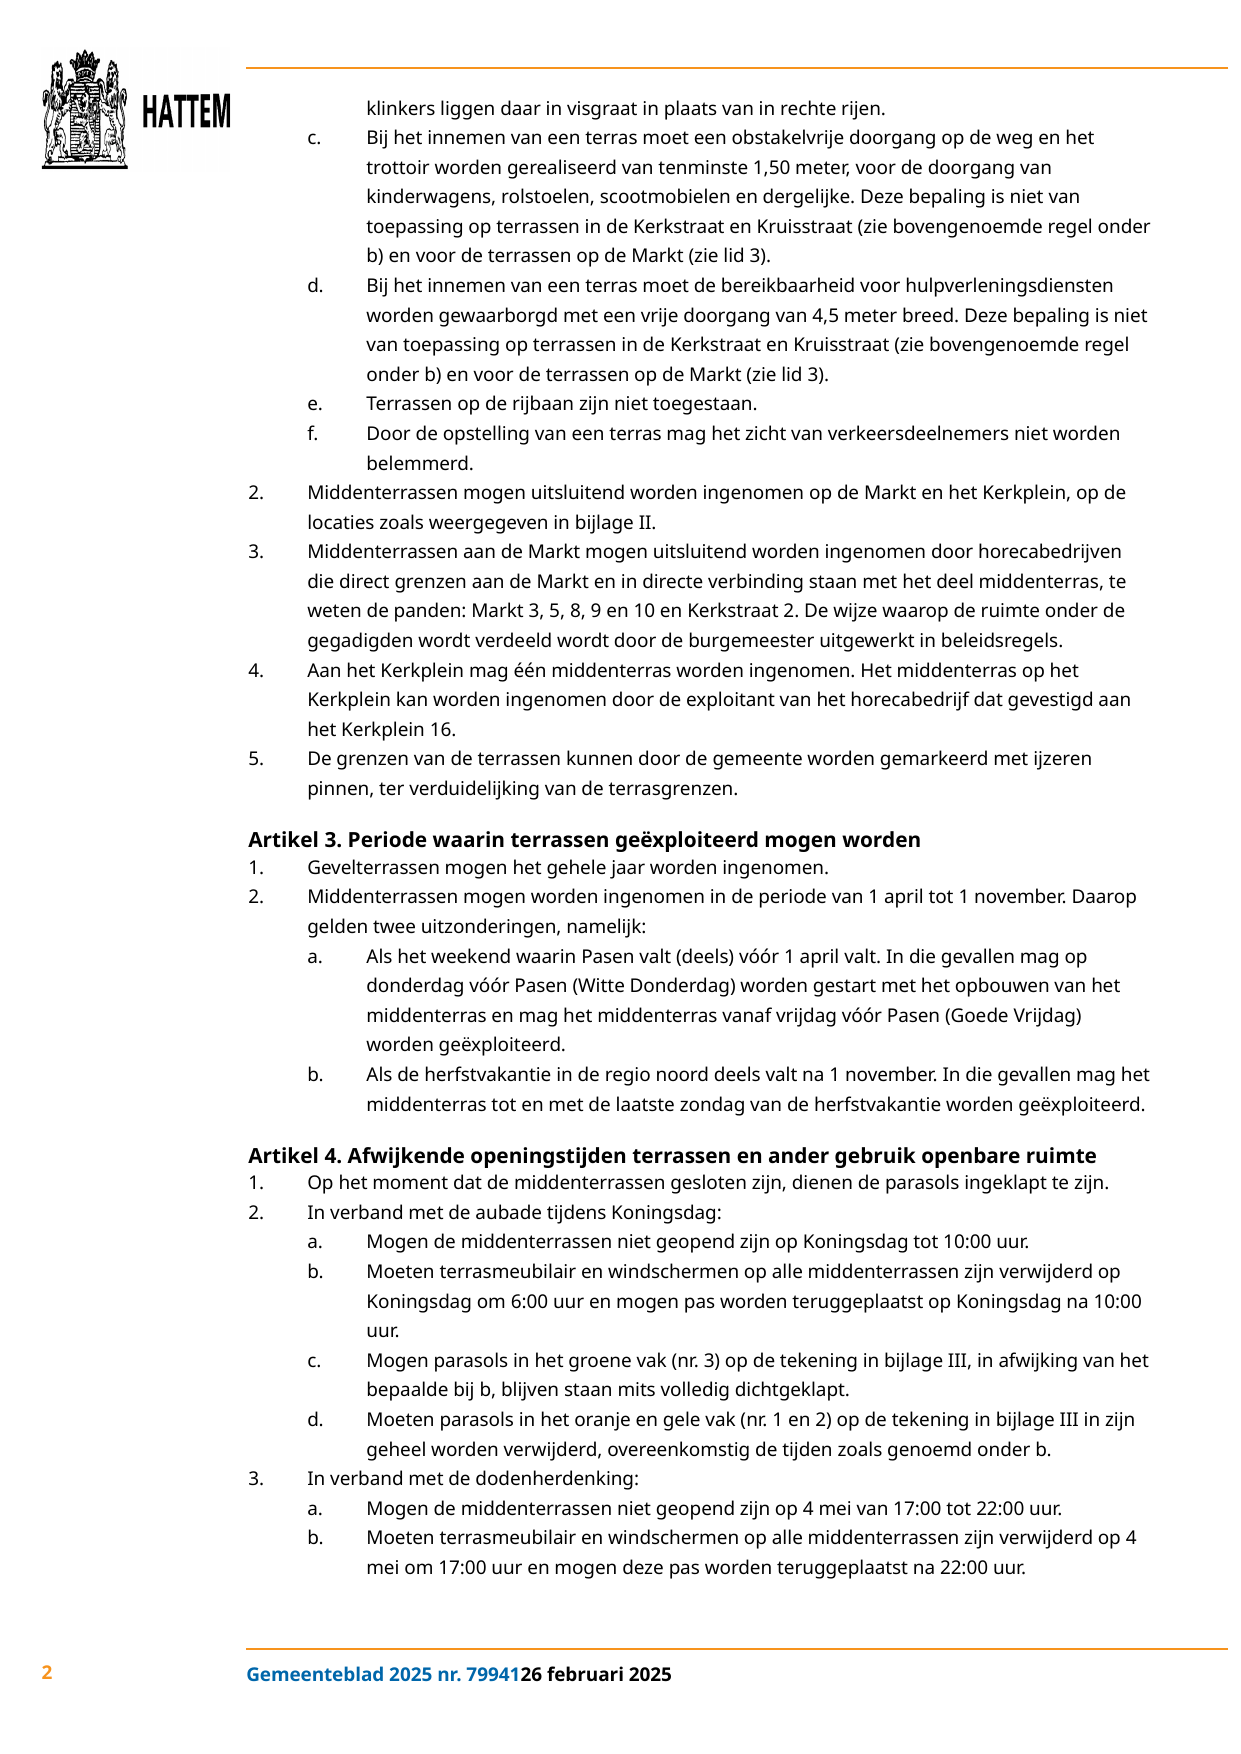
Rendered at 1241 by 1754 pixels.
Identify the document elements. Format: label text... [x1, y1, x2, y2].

list Middenterrassen mogen worden ingenomen in de periode van 1 april tot 1 november. Daarop gelden twee uitzonderingen, namelijk: [248, 884, 1152, 939]
list Middenterrassen aan de Markt mogen uitsluitend worden ingenomen door horecabedrijven die direct grenzen aan de Markt en in directe verbinding staan met het deel middenterras, te weten de panden: Markt 3, 5, 8, 9 en 10 en Kerkstraat 2. De wijze waarop de ruimte onder de gegadigden wordt verdeeld wordt door de burgemeester uitgewerkt in beleidsregels. [248, 538, 1152, 653]
list Bij het innemen van een terras moet een obstakelvrije doorgang op de weg en het trottoir worden gerealiseerd van tenminste 1,50 meter, voor de doorgang van kinderwagens, rolstoelen, scootmobielen en dergelijke. Deze bepaling is niet van toepassing op terrassen in de Kerkstraat en Kruisstraat (zie bovengenoemde regel onder b) en voor de terrassen op de Markt (zie lid 3). [307, 124, 1152, 268]
list In verband met de aubade tijdens Koningsdag: [248, 1199, 1152, 1225]
list In verband met de dodenherdenking: [248, 1465, 1152, 1491]
list Moeten terrasmeubilair en windschermen op alle middenterrassen zijn verwijderd op Koningsdag om 6:00 uur en mogen pas worden teruggeplaatst op Koningsdag na 10:00 uur. [307, 1258, 1152, 1343]
list Aan het Kerkplein mag één middenterras worden ingenomen. Het middenterras op het Kerkplein kan worden ingenomen door de exploitant van het horecabedrijf dat gevestigd aan het Kerkplein 16. [248, 657, 1152, 742]
list Als de herfstvakantie in de regio noord deels valt na 1 november. In die gevallen mag het middenterras tot en met de laatste zondag van de herfstvakantie worden geëxploiteerd. [307, 1061, 1152, 1116]
picture [41, 47, 231, 172]
list Als het weekend waarin Pasen valt (deels) vóór 1 april valt. In die gevallen mag op donderdag vóór Pasen (Witte Donderdag) worden gestart met het opbouwen van het middenterras en mag het middenterras vanaf vrijdag vóór Pasen (Goede Vrijdag) worden geëxploiteerd. [307, 943, 1152, 1057]
list Mogen parasols in het groene vak (nr. 3) op de tekening in bijlage III, in afwijking van het bepaalde bij b, blijven staan mits volledig dichtgeklapt. [307, 1347, 1152, 1402]
list De grenzen van de terrassen kunnen door de gemeente worden gemarkeerd met ijzeren pinnen, ter verduidelijking van de terrasgrenzen. [248, 746, 1152, 801]
list Mogen de middenterrassen niet geopend zijn op 4 mei van 17:00 tot 22:00 uur. [307, 1495, 1152, 1521]
list klinkers liggen daar in visgraat in plaats van in rechte rijen. [307, 95, 1152, 121]
list Mogen de middenterrassen niet geopend zijn op Koningsdag tot 10:00 uur. [307, 1229, 1152, 1254]
list Gevelterrassen mogen het gehele jaar worden ingenomen. [248, 854, 1152, 880]
list Moeten parasols in het oranje en gele vak (nr. 1 en 2) op de tekening in bijlage III in zijn geheel worden verwijderd, overeenkomstig de tijden zoals genoemd onder b. [307, 1406, 1152, 1462]
text Artikel 4. Afwijkende openingstijden terrassen en ander gebruik openbare ruimte [248, 1141, 1152, 1169]
list Op het moment dat de middenterrassen gesloten zijn, dienen de parasols ingeklapt te zijn. [248, 1169, 1152, 1195]
text Artikel 3. Periode waarin terrassen geëxploiteerd mogen worden [248, 826, 1152, 854]
list Door de opstelling van een terras mag het zicht van verkeersdeelnemers niet worden belemmerd. [307, 420, 1152, 476]
list Middenterrassen mogen uitsluitend worden ingenomen op de Markt en het Kerkplein, op de locaties zoals weergegeven in bijlage II. [248, 479, 1152, 535]
list Moeten terrasmeubilair en windschermen op alle middenterrassen zijn verwijderd op 4 mei om 17:00 uur en mogen deze pas worden teruggeplaatst na 22:00 uur. [307, 1524, 1152, 1580]
list Bij het innemen van een terras moet de bereikbaarheid voor hulpverleningsdiensten worden gewaarborgd met een vrije doorgang van 4,5 meter breed. Deze bepaling is niet van toepassing op terrassen in de Kerkstraat en Kruisstraat (zie bovengenoemde regel onder b) en voor de terrassen op de Markt (zie lid 3). [307, 272, 1152, 387]
list Terrassen op de rijbaan zijn niet toegestaan. [307, 391, 1152, 416]
